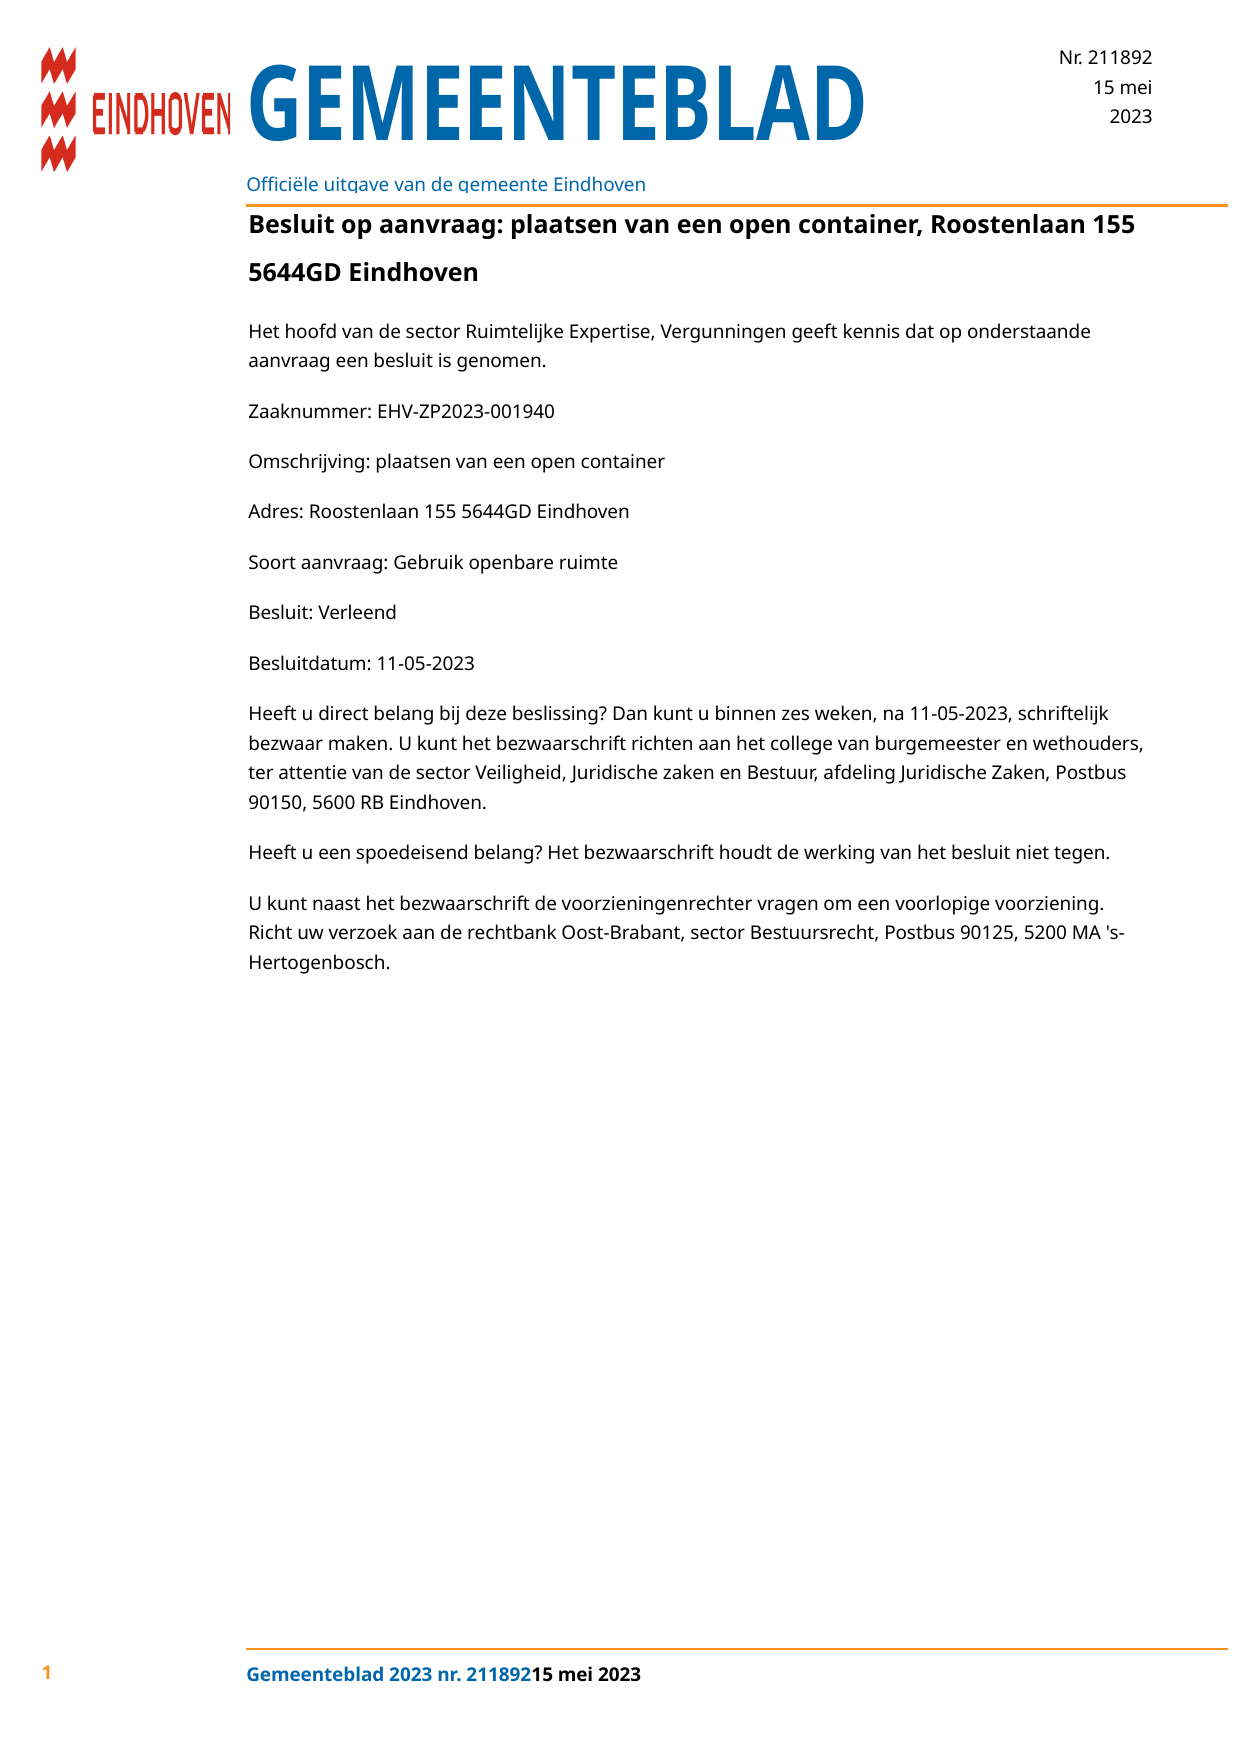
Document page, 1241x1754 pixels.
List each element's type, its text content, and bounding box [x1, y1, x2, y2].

text Besluit: Verleend [248, 599, 1152, 625]
text Heeft u direct belang bij deze beslissing? Dan kunt u binnen zes weken, na 11-05-2023, schriftelijk bezwaar maken. U kunt het bezwaarschrift richten aan het college van burgemeester en wethouders, ter attentie van de sector Veiligheid, Juridische zaken en Bestuur, afdeling Juridische Zaken, Postbus 90150, 5600 RB Eindhoven. [248, 700, 1152, 815]
text Besluitdatum: 11-05-2023 [248, 650, 1152, 676]
text Soort aanvraag: Gebruik openbare ruimte [248, 549, 1152, 575]
text Het hoofd van de sector Ruimtelijke Expertise, Vergunningen geeft kennis dat op onderstaande aanvraag een besluit is genomen. [248, 318, 1152, 373]
text Zaaknummer: EHV-ZP2023-001940 [248, 398, 1152, 424]
picture [41, 47, 231, 172]
text U kunt naast het bezwaarschrift de voorzieningenrechter vragen om een voorlopige voorziening. Richt uw verzoek aan de rechtbank Oost-Brabant, sector Bestuursrecht, Postbus 90125, 5200 MA 's-Hertogenbosch. [248, 890, 1152, 975]
text Omschrijving: plaatsen van een open container [248, 448, 1152, 474]
text Adres: Roostenlaan 155 5644GD Eindhoven [248, 499, 1152, 524]
text Heeft u een spoedeisend belang? Het bezwaarschrift houdt de werking van het besluit niet tegen. [248, 839, 1152, 865]
text Besluit op aanvraag: plaatsen van een open container, Roostenlaan 155 5644GD Eindhoven [248, 207, 1152, 288]
